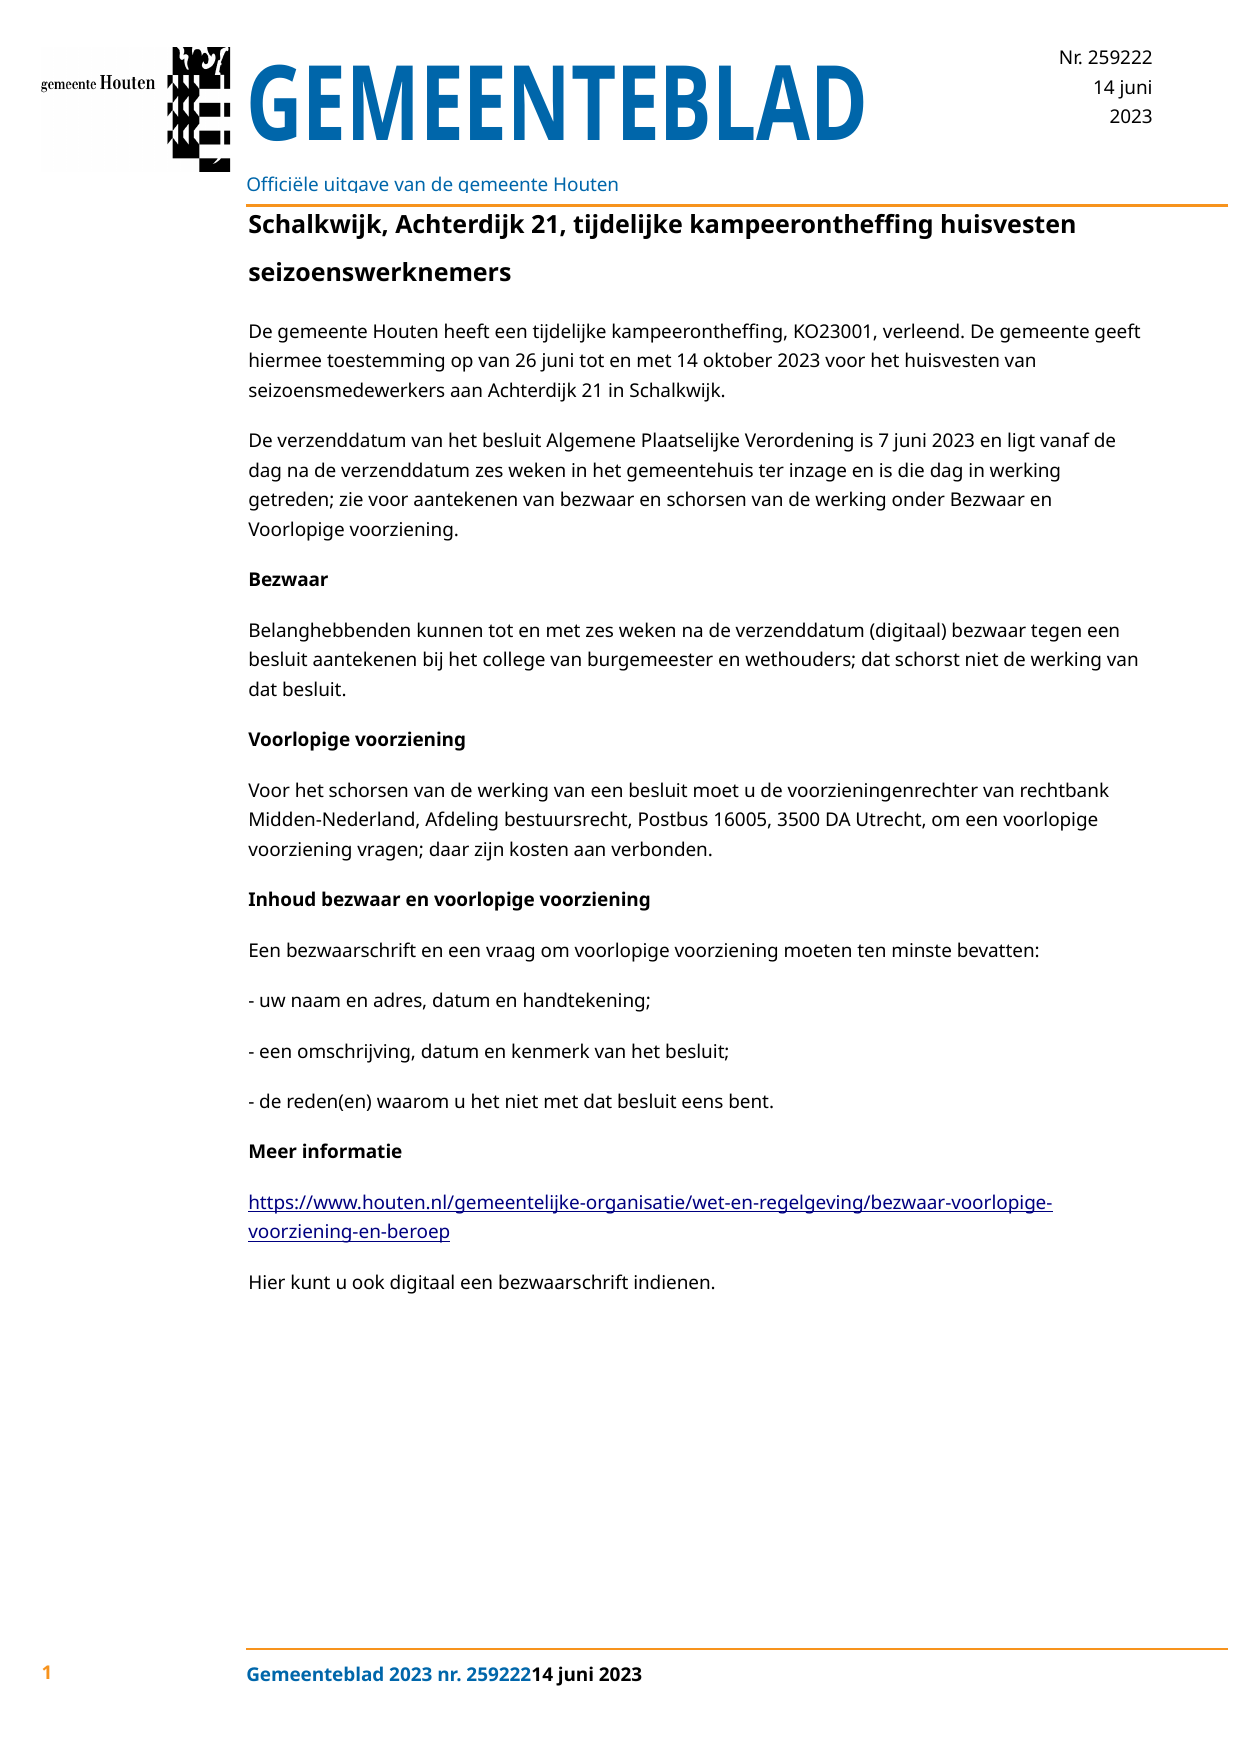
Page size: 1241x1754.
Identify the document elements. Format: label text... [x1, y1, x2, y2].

text - de reden(en) waarom u het niet met dat besluit eens bent. [248, 1088, 1152, 1114]
text - uw naam en adres, datum en handtekening; [248, 987, 1152, 1013]
text https://www.houten.nl/gemeentelijke-organisatie/wet-en-regelgeving/bezwaar-voorlopige-voorziening-en-beroep [248, 1189, 1152, 1244]
text De gemeente Houten heeft een tijdelijke kampeerontheffing, KO23001, verleend. De gemeente geeft hiermee toestemming op van 26 juni tot en met 14 oktober 2023 voor het huisvesten van seizoensmedewerkers aan Achterdijk 21 in Schalkwijk. [248, 318, 1152, 403]
picture [41, 47, 231, 172]
text De verzenddatum van het besluit Algemene Plaatselijke Verordening is 7 juni 2023 en ligt vanaf de dag na de verzenddatum zes weken in het gemeentehuis ter inzage en is die dag in werking getreden; zie voor aantekenen van bezwaar en schorsen van de werking onder Bezwaar en Voorlopige voorziening. [248, 427, 1152, 542]
text Voorlopige voorziening [248, 727, 1152, 752]
text Bezwaar [248, 567, 1152, 592]
text Inhoud bezwaar en voorlopige voorziening [248, 887, 1152, 912]
text - een omschrijving, datum en kenmerk van het besluit; [248, 1038, 1152, 1064]
text Belanghebbenden kunnen tot en met zes weken na de verzenddatum (digitaal) bezwaar tegen een besluit aantekenen bij het college van burgemeester en wethouders; dat schorst niet de werking van dat besluit. [248, 617, 1152, 702]
text Hier kunt u ook digitaal een bezwaarschrift indienen. [248, 1269, 1152, 1295]
text Een bezwaarschrift en een vraag om voorlopige voorziening moeten ten minste bevatten: [248, 937, 1152, 963]
text Schalkwijk, Achterdijk 21, tijdelijke kampeerontheffing huisvesten seizoenswerknemers [248, 207, 1152, 288]
text Meer informatie [248, 1139, 1152, 1164]
text Voor het schorsen van de werking van een besluit moet u de voorzieningenrechter van rechtbank Midden-Nederland, Afdeling bestuursrecht, Postbus 16005, 3500 DA Utrecht, om een voorlopige voorziening vragen; daar zijn kosten aan verbonden. [248, 777, 1152, 862]
